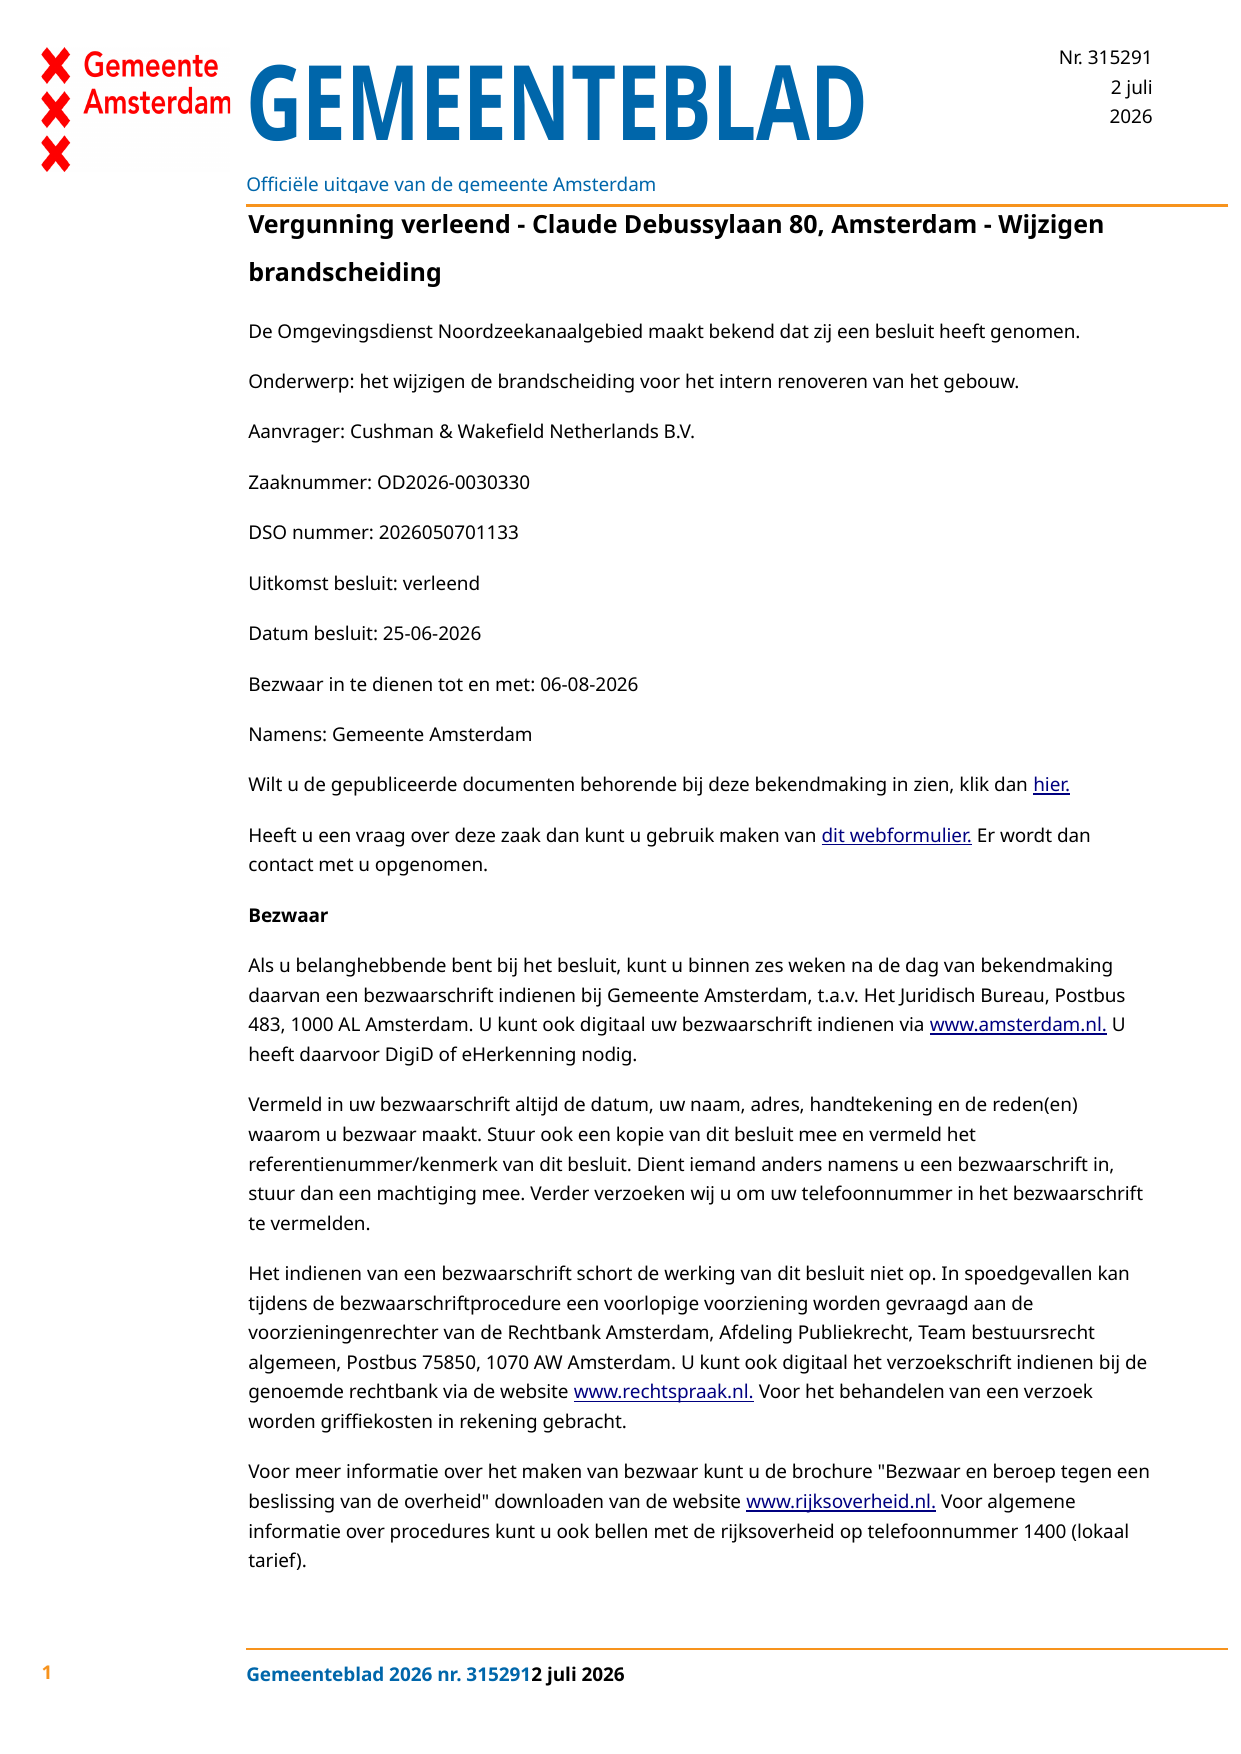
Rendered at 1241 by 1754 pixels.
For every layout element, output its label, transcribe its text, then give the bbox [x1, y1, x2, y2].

text Aanvrager: Cushman & Wakefield Netherlands B.V. [248, 419, 1152, 444]
text Bezwaar in te dienen tot en met: 06-08-2026 [248, 671, 1152, 697]
text Zaaknummer: OD2026-0030330 [248, 469, 1152, 495]
text Voor meer informatie over het maken van bezwaar kunt u de brochure "Bezwaar en beroep tegen een beslissing van de overheid" downloaden van de website www.rijksoverheid.nl. Voor algemene informatie over procedures kunt u ook bellen met de rijksoverheid op telefoonnummer 1400 (lokaal tarief). [248, 1459, 1152, 1573]
text Vermeld in uw bezwaarschrift altijd de datum, uw naam, adres, handtekening en de reden(en) waarom u bezwaar maakt. Stuur ook een kopie van dit besluit mee en vermeld het referentienummer/kenmerk van dit besluit. Dient iemand anders namens u een bezwaarschrift in, stuur dan een machtiging mee. Verder verzoeken wij u om uw telefoonnummer in het bezwaarschrift te vermelden. [248, 1092, 1152, 1236]
text Als u belanghebbende bent bij het besluit, kunt u binnen zes weken na de dag van bekendmaking daarvan een bezwaarschrift indienen bij Gemeente Amsterdam, t.a.v. Het Juridisch Bureau, Postbus 483, 1000 AL Amsterdam. U kunt ook digitaal uw bezwaarschrift indienen via www.amsterdam.nl. U heeft daarvoor DigiD of eHerkenning nodig. [248, 952, 1152, 1067]
text De Omgevingsdienst Noordzeekanaalgebied maakt bekend dat zij een besluit heeft genomen. [248, 318, 1152, 344]
text Vergunning verleend - Claude Debussylaan 80, Amsterdam - Wijzigen brandscheiding [248, 207, 1152, 288]
text Het indienen van een bezwaarschrift schort de werking van dit besluit niet op. In spoedgevallen kan tijdens de bezwaarschriftprocedure een voorlopige voorziening worden gevraagd aan de voorzieningenrechter van de Rechtbank Amsterdam, Afdeling Publiekrecht, Team bestuursrecht algemeen, Postbus 75850, 1070 AW Amsterdam. U kunt ook digitaal het verzoekschrift indienen bij de genoemde rechtbank via de website www.rechtspraak.nl. Voor het behandelen van een verzoek worden griffiekosten in rekening gebracht. [248, 1260, 1152, 1434]
text Uitkomst besluit: verleend [248, 570, 1152, 596]
text DSO nummer: 2026050701133 [248, 519, 1152, 545]
text Onderwerp: het wijzigen de brandscheiding voor het intern renoveren van het gebouw. [248, 368, 1152, 394]
text Wilt u de gepubliceerde documenten behorende bij deze bekendmaking in zien, klik dan hier. [248, 772, 1152, 797]
text Namens: Gemeente Amsterdam [248, 721, 1152, 747]
text Datum besluit: 25-06-2026 [248, 620, 1152, 646]
text Heeft u een vraag over deze zaak dan kunt u gebruik maken van dit webformulier. Er wordt dan contact met u opgenomen. [248, 822, 1152, 877]
picture [41, 47, 231, 172]
text Bezwaar [248, 902, 1152, 928]
